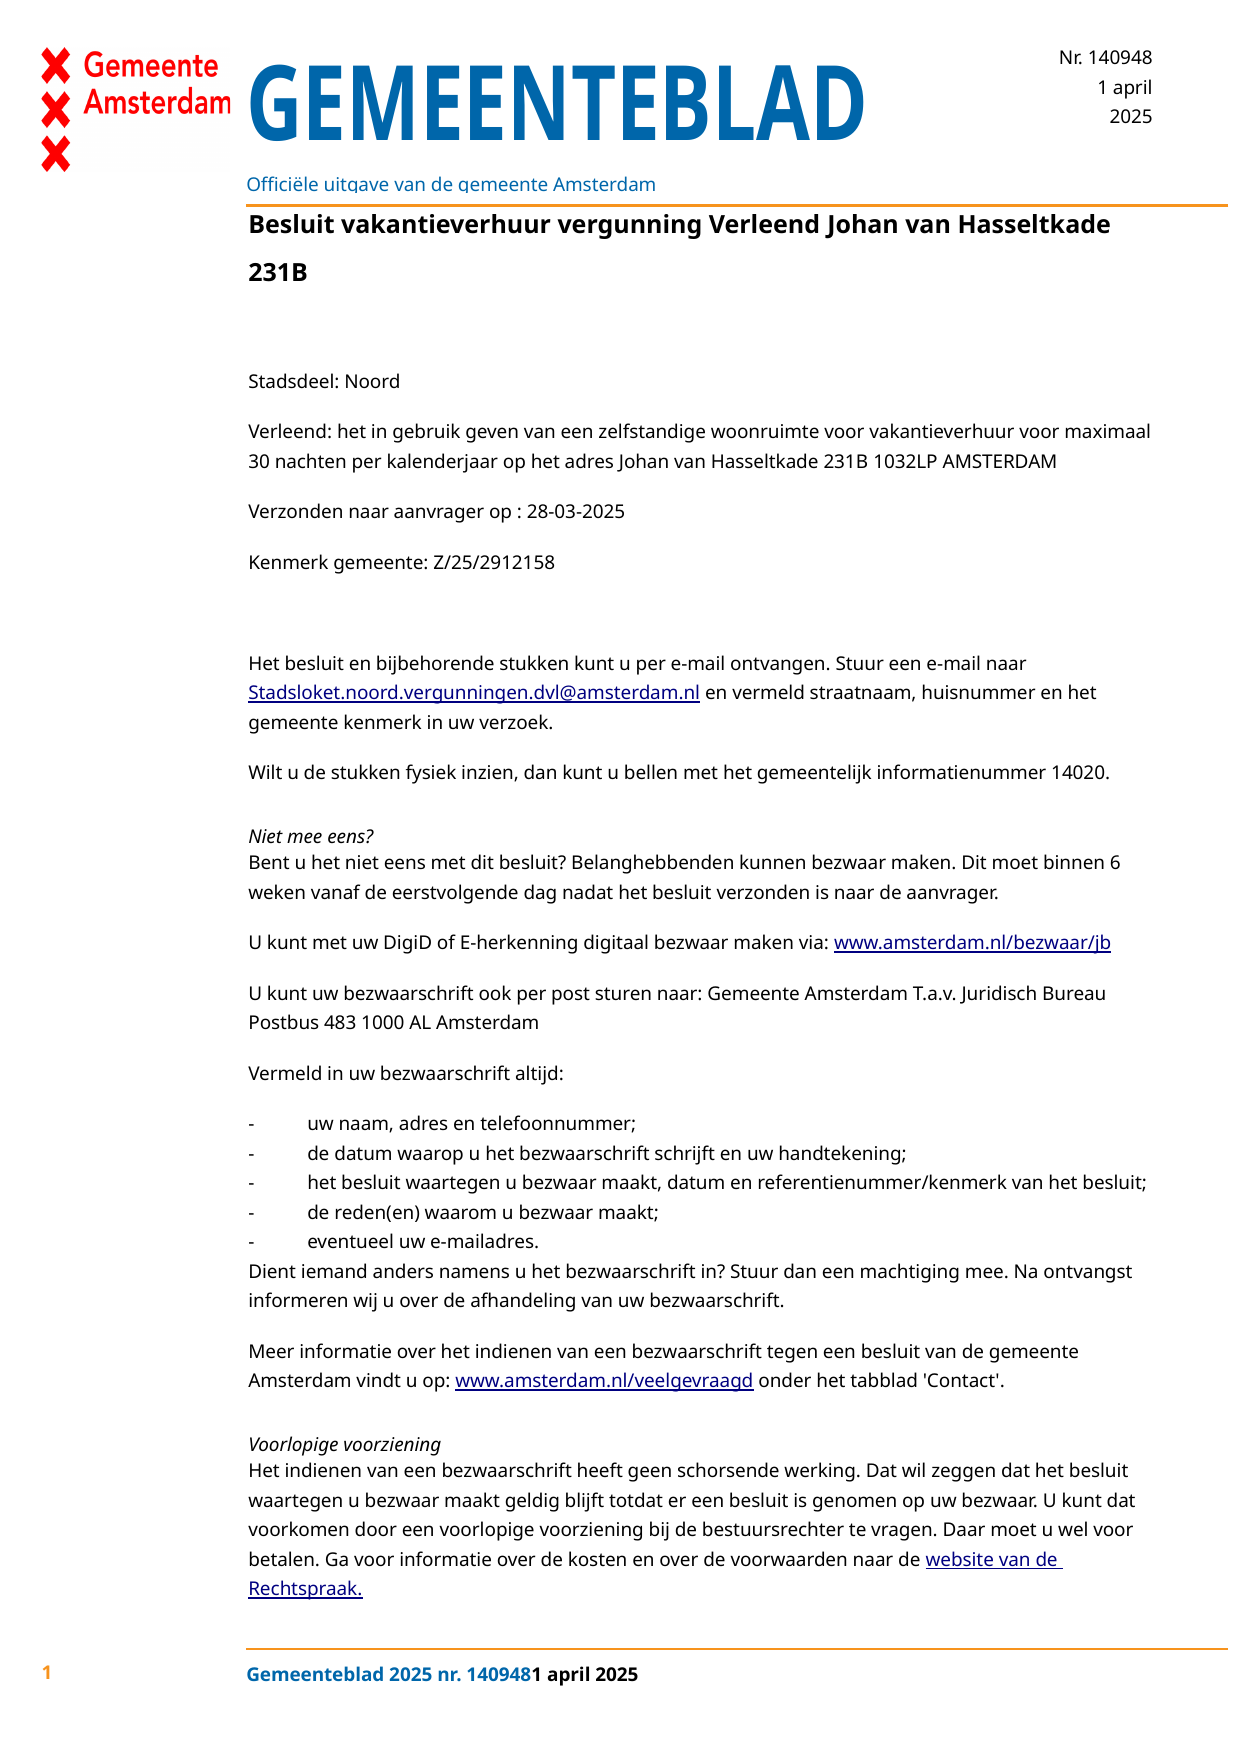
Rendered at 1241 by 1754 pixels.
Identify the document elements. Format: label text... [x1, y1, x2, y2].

list het besluit waartegen u bezwaar maakt, datum en referentienummer/kenmerk van het besluit; [248, 1169, 1152, 1195]
text U kunt met uw DigiD of E-herkenning digitaal bezwaar maken via: www.amsterdam.nl/bezwaar/jb [248, 929, 1152, 955]
text Voorlopige voorziening [248, 1432, 1152, 1457]
text Kenmerk gemeente: Z/25/2912158 [248, 549, 1152, 575]
picture [41, 47, 231, 172]
text Niet mee eens? [248, 823, 1152, 849]
text Stadsdeel: Noord [248, 368, 1152, 394]
text Besluit vakantieverhuur vergunning Verleend Johan van Hasseltkade 231B [248, 207, 1152, 288]
text Vermeld in uw bezwaarschrift altijd: [248, 1060, 1152, 1085]
list de reden(en) waarom u bezwaar maakt; [248, 1199, 1152, 1224]
list eventueel uw e-mailadres. [248, 1228, 1152, 1254]
text Het besluit en bijbehorende stukken kunt u per e-mail ontvangen. Stuur een e-mail naar Stadsloket.noord.vergunningen.dvl@amsterdam.nl en vermeld straatnaam, huisnummer en het gemeente kenmerk in uw verzoek. [248, 650, 1152, 735]
list de datum waarop u het bezwaarschrift schrijft en uw handtekening; [248, 1140, 1152, 1165]
list uw naam, adres en telefoonnummer; [248, 1110, 1152, 1136]
text U kunt uw bezwaarschrift ook per post sturen naar: Gemeente Amsterdam T.a.v. Juridisch Bureau Postbus 483 1000 AL Amsterdam [248, 980, 1152, 1035]
text Verleend: het in gebruik geven van een zelfstandige woonruimte voor vakantieverhuur voor maximaal 30 nachten per kalenderjaar op het adres Johan van Hasseltkade 231B 1032LP AMSTERDAM [248, 419, 1152, 474]
text Dient iemand anders namens u het bezwaarschrift in? Stuur dan een machtiging mee. Na ontvangst informeren wij u over de afhandeling van uw bezwaarschrift. [248, 1258, 1152, 1313]
text Verzonden naar aanvrager op : 28-03-2025 [248, 499, 1152, 524]
text Meer informatie over het indienen van een bezwaarschrift tegen een besluit van de gemeente Amsterdam vindt u op: www.amsterdam.nl/veelgevraagd onder het tabblad 'Contact'. [248, 1338, 1152, 1393]
text Wilt u de stukken fysiek inzien, dan kunt u bellen met het gemeentelijk informatienummer 14020. [248, 759, 1152, 785]
text Het indienen van een bezwaarschrift heeft geen schorsende werking. Dat wil zeggen dat het besluit waartegen u bezwaar maakt geldig blijft totdat er een besluit is genomen op uw bezwaar. U kunt dat voorkomen door een voorlopige voorziening bij de bestuursrechter te vragen. Daar moet u wel voor betalen. Ga voor informatie over de kosten en over de voorwaarden naar de website van de Rechtspraak. [248, 1457, 1152, 1601]
text Bent u het niet eens met dit besluit? Belanghebbenden kunnen bezwaar maken. Dit moet binnen 6 weken vanaf de eerstvolgende dag nadat het besluit verzonden is naar de aanvrager. [248, 849, 1152, 904]
